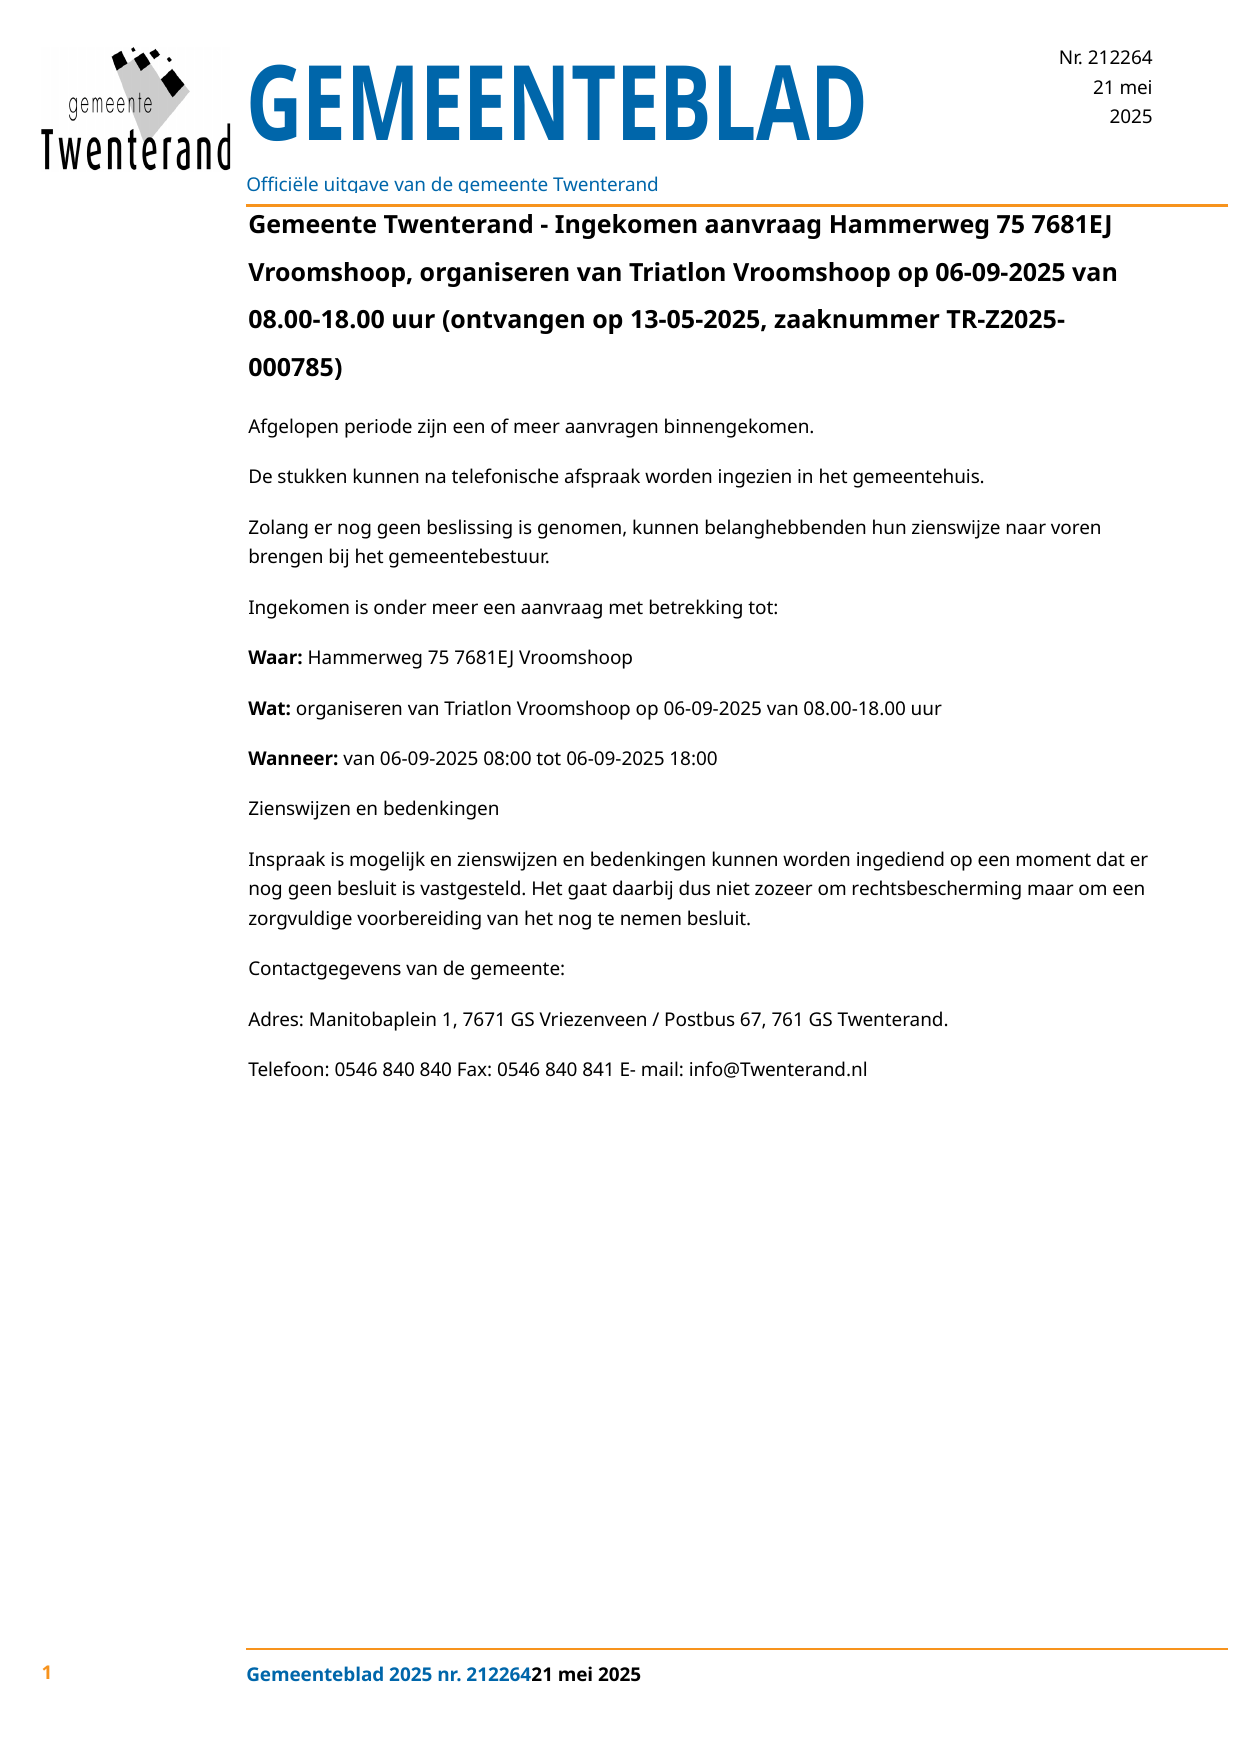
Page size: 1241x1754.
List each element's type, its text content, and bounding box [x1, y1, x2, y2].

text Adres: Manitobaplein 1, 7671 GS Vriezenveen / Postbus 67, 761 GS Twenterand. [248, 1006, 1152, 1032]
text Afgelopen periode zijn een of meer aanvragen binnengekomen. [248, 413, 1152, 439]
text Ingekomen is onder meer een aanvraag met betrekking tot: [248, 594, 1152, 620]
text De stukken kunnen na telefonische afspraak worden ingezien in het gemeentehuis. [248, 463, 1152, 489]
text Zolang er nog geen beslissing is genomen, kunnen belanghebbenden hun zienswijze naar voren brengen bij het gemeentebestuur. [248, 514, 1152, 569]
text Wat: organiseren van Triatlon Vroomshoop op 06-09-2025 van 08.00-18.00 uur [248, 695, 1152, 721]
text Contactgegevens van de gemeente: [248, 956, 1152, 981]
text Waar: Hammerweg 75 7681EJ Vroomshoop [248, 644, 1152, 670]
text Telefoon: 0546 840 840 Fax: 0546 840 841 E- mail: info@Twenterand.nl [248, 1056, 1152, 1082]
text Wanneer: van 06-09-2025 08:00 tot 06-09-2025 18:00 [248, 745, 1152, 771]
text Zienswijzen en bedenkingen [248, 796, 1152, 821]
text Gemeente Twenterand - Ingekomen aanvraag Hammerweg 75 7681EJ Vroomshoop, organiseren van Triatlon Vroomshoop op 06-09-2025 van 08.00-18.00 uur (ontvangen op 13-05-2025, zaaknummer TR-Z2025-000785) [248, 207, 1152, 384]
picture [41, 47, 231, 172]
text Inspraak is mogelijk en zienswijzen en bedenkingen kunnen worden ingediend op een moment dat er nog geen besluit is vastgesteld. Het gaat daarbij dus niet zozeer om rechtsbescherming maar om een zorgvuldige voorbereiding van het nog te nemen besluit. [248, 846, 1152, 931]
